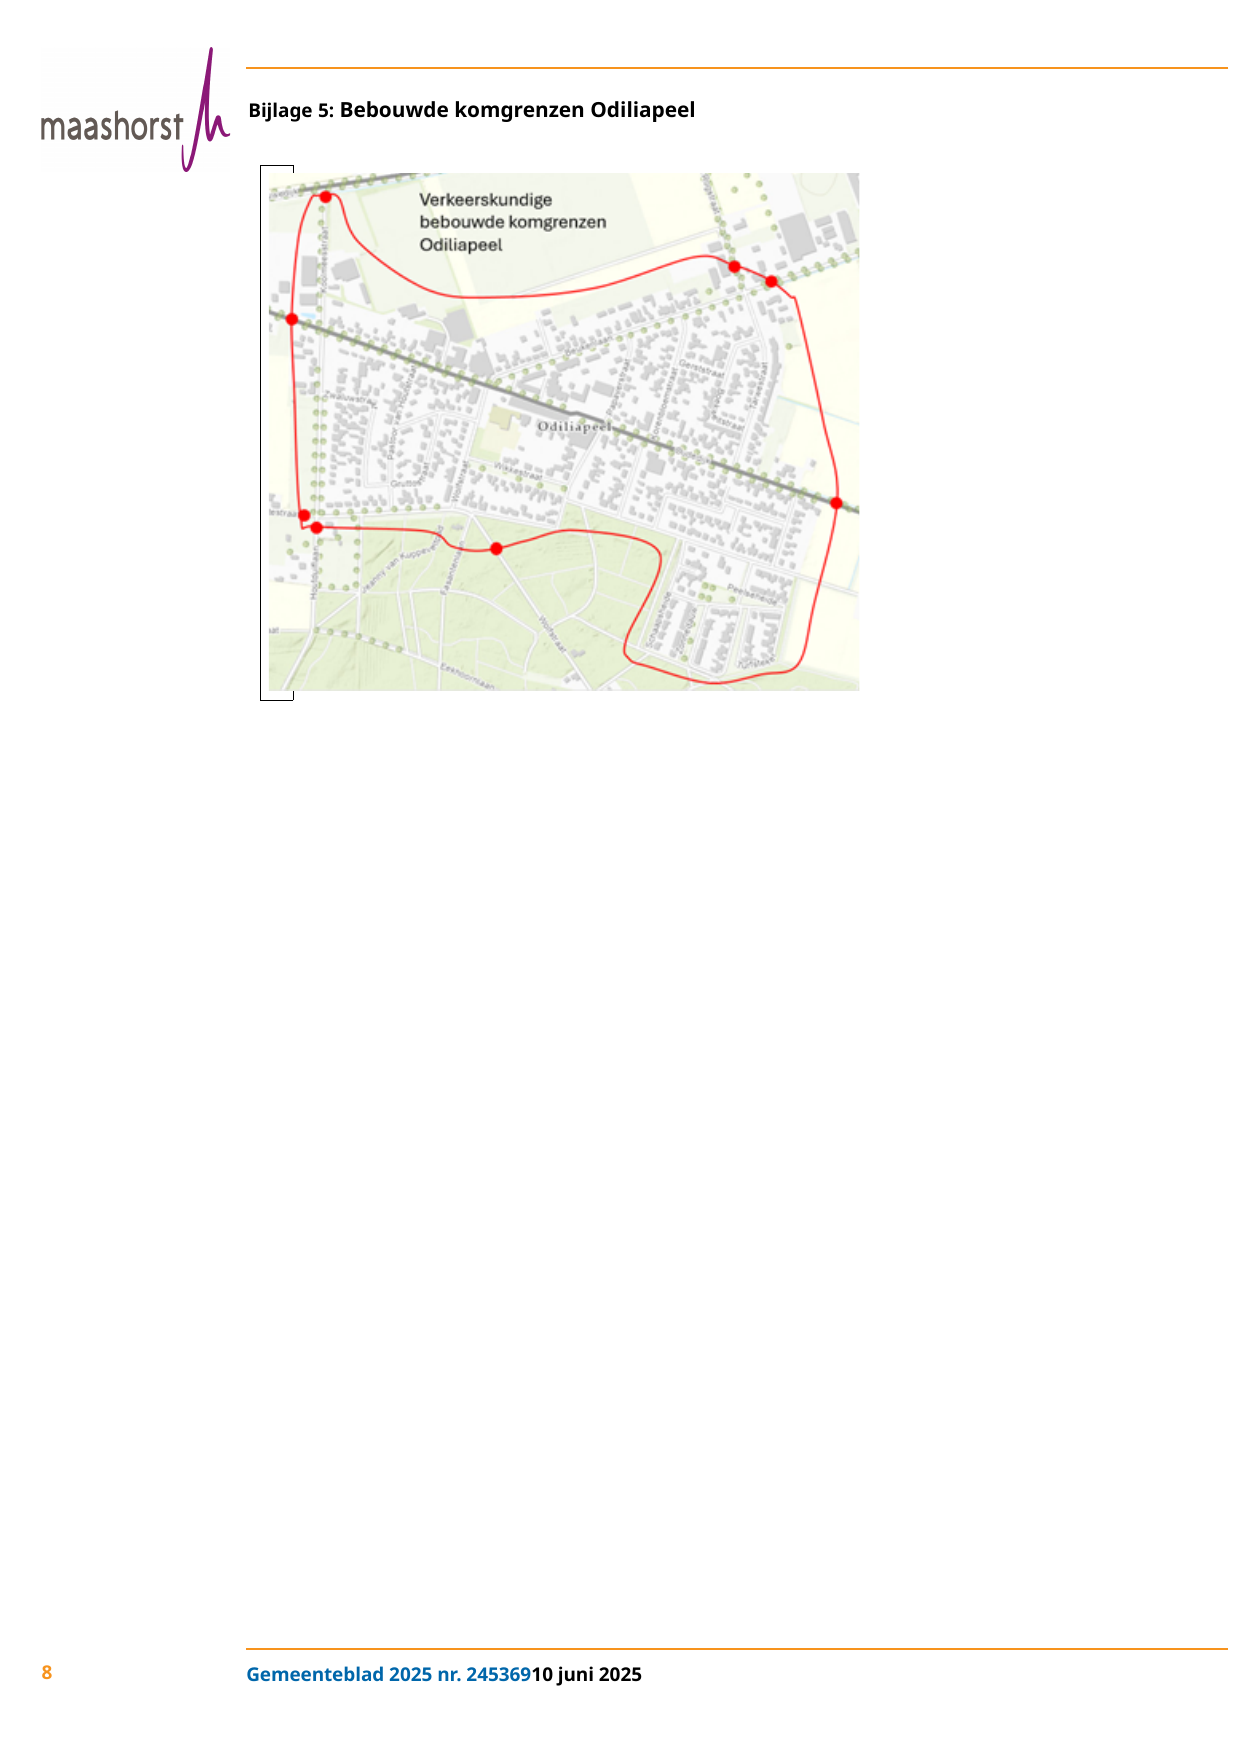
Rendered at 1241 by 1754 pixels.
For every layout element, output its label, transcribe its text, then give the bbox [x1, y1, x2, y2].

picture [268, 173, 860, 691]
picture [41, 47, 231, 172]
text Bijlage 5: Bebouwde komgrenzen Odiliapeel [248, 95, 1152, 123]
